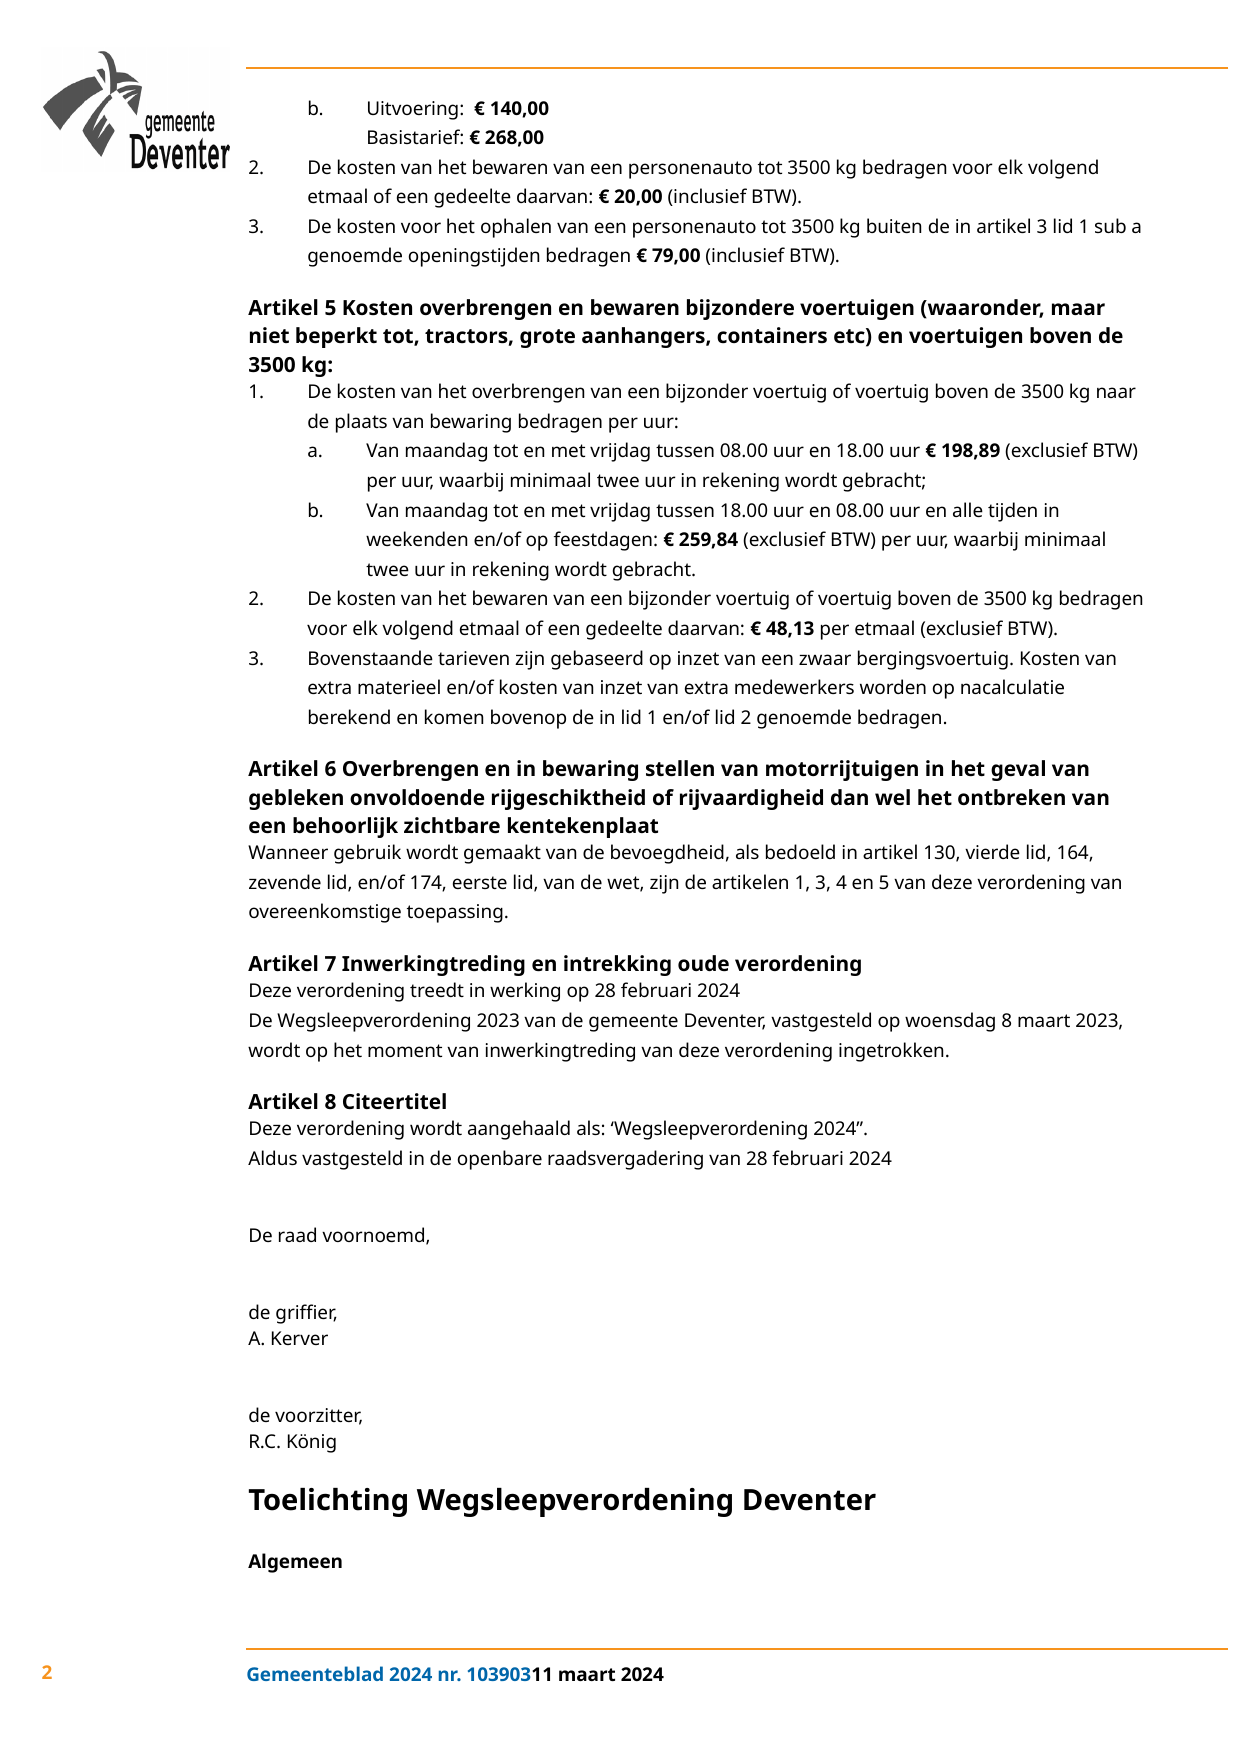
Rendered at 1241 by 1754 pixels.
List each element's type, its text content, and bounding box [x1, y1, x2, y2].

list De kosten voor het ophalen van een personenauto tot 3500 kg buiten de in artikel 3 lid 1 sub a genoemde openingstijden bedragen € 79,00 (inclusief BTW). [248, 213, 1152, 268]
list De kosten van het bewaren van een personenauto tot 3500 kg bedragen voor elk volgend etmaal of een gedeelte daarvan: € 20,00 (inclusief BTW). [248, 154, 1152, 209]
text Artikel 7 Inwerkingtreding en intrekking oude verordening [248, 949, 1152, 978]
text Artikel 8 Citeertitel [248, 1087, 1152, 1116]
text de voorzitter, [248, 1402, 1152, 1428]
list De kosten van het bewaren van een bijzonder voertuig of voertuig boven de 3500 kg bedragen voor elk volgend etmaal of een gedeelte daarvan: € 48,13 per etmaal (exclusief BTW). [248, 586, 1152, 641]
text Deze verordening treedt in werking op 28 februari 2024 [248, 978, 1152, 1003]
text Wanneer gebruik wordt gemaakt van de bevoegdheid, als bedoeld in artikel 130, vierde lid, 164, zevende lid, en/of 174, eerste lid, van de wet, zijn de artikelen 1, 3, 4 en 5 van deze verordening van overeenkomstige toepassing. [248, 839, 1152, 924]
text de griffier, [248, 1299, 1152, 1325]
text Algemeen [248, 1548, 1152, 1574]
list Uitvoering: € 140,00 [307, 95, 1152, 121]
picture [41, 47, 231, 172]
text Artikel 5 Kosten overbrengen en bewaren bijzondere voertuigen (waaronder, maar niet beperkt tot, tractors, grote aanhangers, containers etc) en voertuigen boven de 3500 kg: [248, 293, 1152, 378]
text Aldus vastgesteld in de openbare raadsvergadering van 28 februari 2024 [248, 1145, 1152, 1171]
list Van maandag tot en met vrijdag tussen 08.00 uur en 18.00 uur € 198,89 (exclusief BTW) per uur, waarbij minimaal twee uur in rekening wordt gebracht; [307, 438, 1152, 493]
list De kosten van het overbrengen van een bijzonder voertuig of voertuig boven de 3500 kg naar de plaats van bewaring bedragen per uur: [248, 378, 1152, 434]
text De Wegsleepverordening 2023 van de gemeente Deventer, vastgesteld op woensdag 8 maart 2023, wordt op het moment van inwerkingtreding van deze verordening ingetrokken. [248, 1007, 1152, 1062]
text Deze verordening wordt aangehaald als: ‘Wegsleepverordening 2024”. [248, 1116, 1152, 1141]
list Basistarief: € 268,00 [307, 124, 1152, 150]
list Van maandag tot en met vrijdag tussen 18.00 uur en 08.00 uur en alle tijden in weekenden en/of op feestdagen: € 259,84 (exclusief BTW) per uur, waarbij minimaal twee uur in rekening wordt gebracht. [307, 497, 1152, 582]
text Artikel 6 Overbrengen en in bewaring stellen van motorrijtuigen in het geval van gebleken onvoldoende rijgeschiktheid of rijvaardigheid dan wel het ontbreken van een behoorlijk zichtbare kentekenplaat [248, 754, 1152, 839]
text Toelichting Wegsleepverordening Deventer [248, 1480, 1152, 1519]
list Bovenstaande tarieven zijn gebaseerd op inzet van een zwaar bergingsvoertuig. Kosten van extra materieel en/of kosten van inzet van extra medewerkers worden op nacalculatie berekend en komen bovenop de in lid 1 en/of lid 2 genoemde bedragen. [248, 645, 1152, 729]
text R.C. König [248, 1428, 1152, 1454]
text A. Kerver [248, 1325, 1152, 1351]
text De raad voornoemd, [248, 1222, 1152, 1248]
